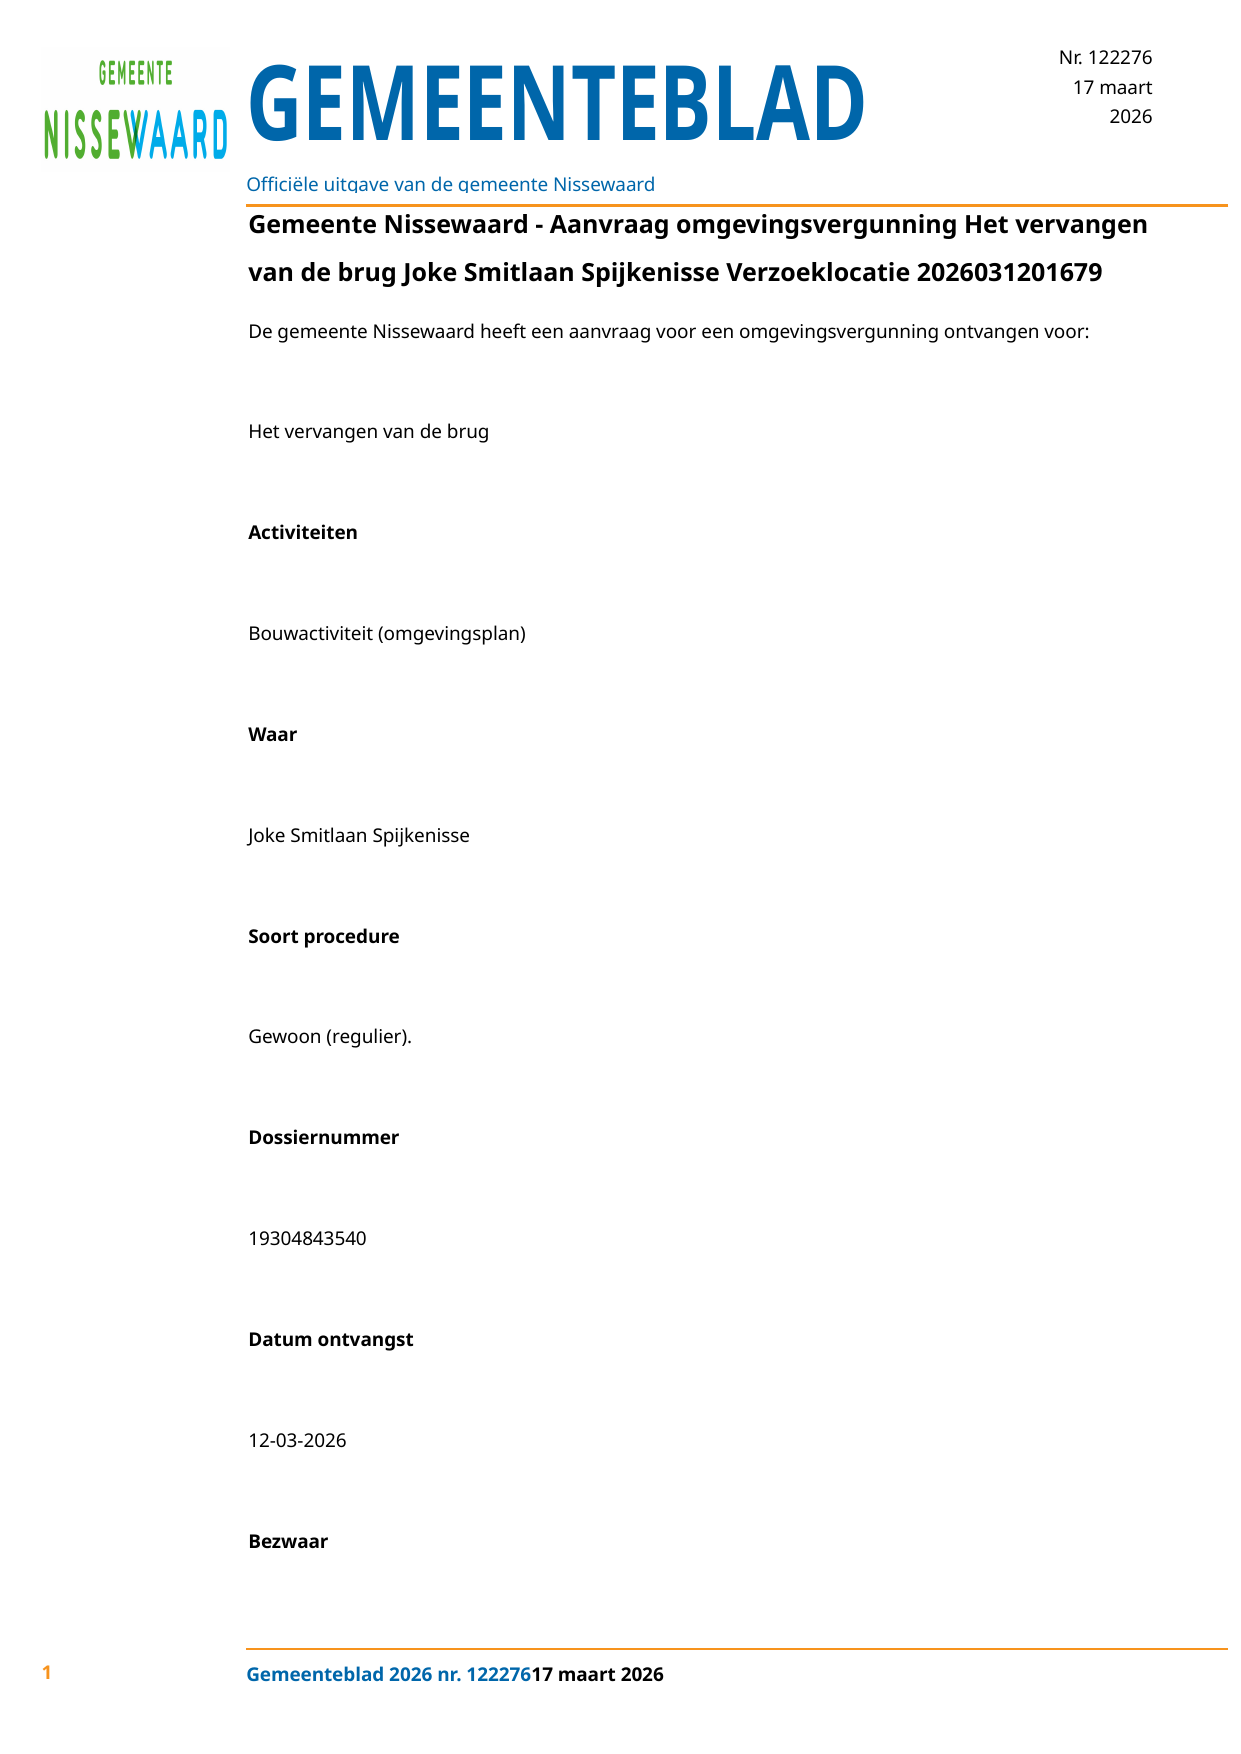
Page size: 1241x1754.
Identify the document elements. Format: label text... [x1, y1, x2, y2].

text Dossiernummer [248, 1124, 1152, 1150]
text Gemeente Nissewaard - Aanvraag omgevingsvergunning Het vervangen van de brug Joke Smitlaan Spijkenisse Verzoeklocatie 2026031201679 [248, 207, 1152, 288]
text Bezwaar [248, 1528, 1152, 1554]
text 12-03-2026 [248, 1427, 1152, 1453]
text 19304843540 [248, 1225, 1152, 1251]
text Joke Smitlaan Spijkenisse [248, 822, 1152, 848]
text Soort procedure [248, 923, 1152, 949]
text Het vervangen van de brug [248, 419, 1152, 444]
text Bouwactiviteit (omgevingsplan) [248, 620, 1152, 646]
text De gemeente Nissewaard heeft een aanvraag voor een omgevingsvergunning ontvangen voor: [248, 318, 1152, 344]
text Gewoon (regulier). [248, 1024, 1152, 1049]
text Activiteiten [248, 519, 1152, 545]
text Waar [248, 721, 1152, 747]
text Datum ontvangst [248, 1326, 1152, 1352]
picture [41, 47, 231, 172]
